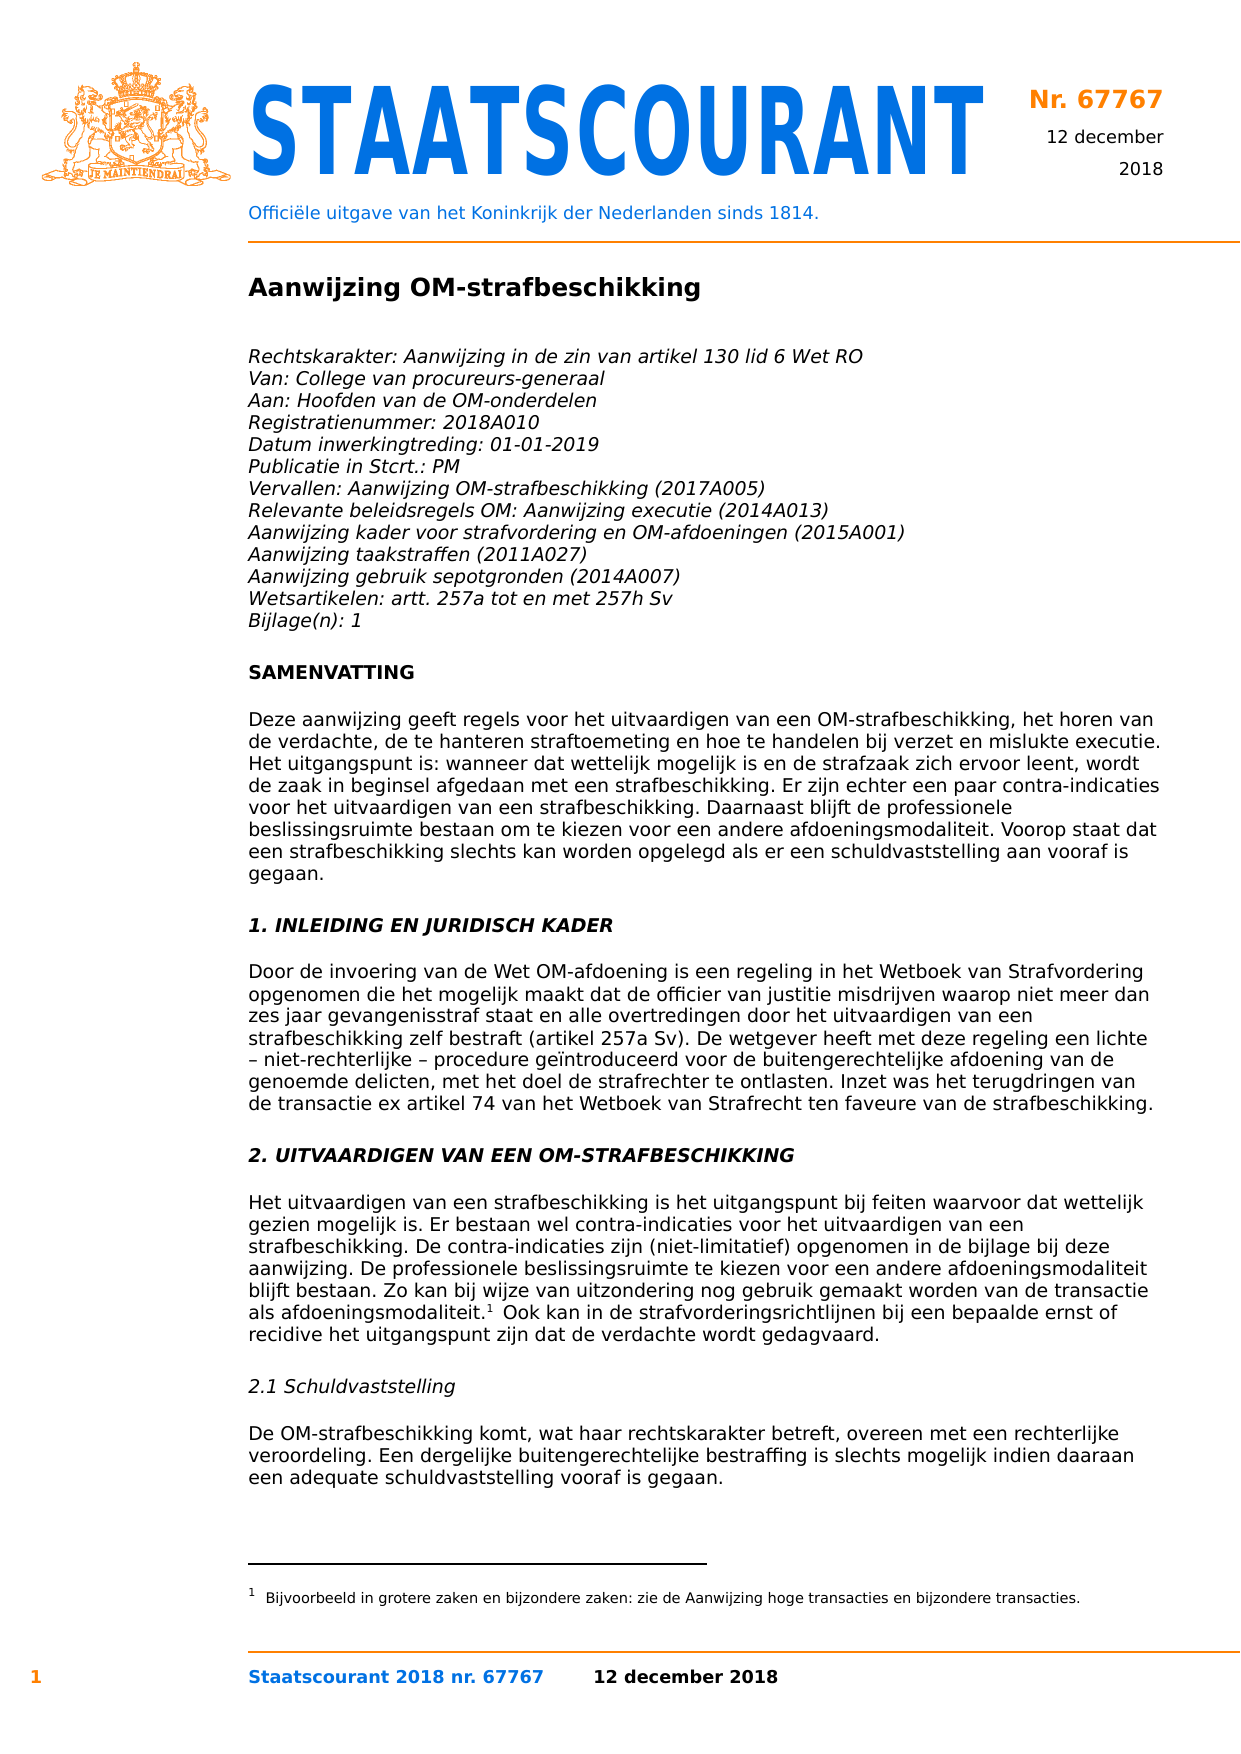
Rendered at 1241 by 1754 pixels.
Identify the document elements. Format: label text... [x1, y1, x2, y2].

subtitle 2.1 Schuldvaststelling [248, 1376, 1163, 1398]
table_cell 2018 [998, 153, 1240, 203]
text De OM-strafbeschikking komt, wat haar rechtskarakter betreft, overeen met een rechterlijke veroordeling. Een dergelijke buitengerechtelijke bestraffing is slechts mogelijk indien daaraan een adequate schuldvaststelling vooraf is gegaan. [248, 1423, 1163, 1489]
text Bijlage(n): 1 [248, 610, 1163, 632]
subtitle SAMENVATTING [248, 662, 1163, 684]
table_header Nr. 67767 [998, 62, 1240, 121]
subtitle 2. UITVAARDIGEN VAN EEN OM-STRAFBESCHIKKING [248, 1145, 1163, 1167]
subtitle Aanwijzing OM-strafbeschikking [248, 273, 1163, 302]
text Publicatie in Stcrt.: PM [248, 456, 1163, 478]
table_cell 12 december [998, 121, 1240, 153]
text Aan: Hoofden van de OM-onderdelen [248, 390, 1163, 412]
text Het uitvaardigen van een strafbeschikking is het uitgangspunt bij feiten waarvoor dat wettelijk gezien mogelijk is. Er bestaan wel contra-indicaties voor het uitvaardigen van een strafbeschikking. De contra-indicaties zijn (niet-limitatief) opgenomen in de bijlage bij deze aanwijzing. De professionele beslissingsruimte te kiezen voor een andere afdoeningsmodaliteit blijft bestaan. Zo kan bij wijze van uitzondering nog gebruik gemaakt worden van de transactie als afdoeningsmodaliteit. Ook kan in de strafvorderingsrichtlijnen bij een bepaalde ernst of recidive het uitgangspunt zijn dat de verdachte wordt gedagvaard. [248, 1192, 1163, 1346]
text Aanwijzing taakstraffen (2011A027) [248, 544, 1163, 566]
text Rechtskarakter: Aanwijzing in de zin van artikel 130 lid 6 Wet RO [248, 346, 1163, 368]
text Registratienummer: 2018A010 [248, 412, 1163, 434]
text Deze aanwijzing geeft regels voor het uitvaardigen van een OM-strafbeschikking, het horen van de verdachte, de te hanteren straftoemeting en hoe te handelen bij verzet en mislukte executie. Het uitgangspunt is: wanneer dat wettelijk mogelijk is en de strafzaak zich ervoor leent, wordt de zaak in beginsel afgedaan met een strafbeschikking. Er zijn echter een paar contra-indicaties voor het uitvaardigen van een strafbeschikking. Daarnaast blijft de professionele beslissingsruimte bestaan om te kiezen voor een andere afdoeningsmodaliteit. Voorop staat dat een strafbeschikking slechts kan worden opgelegd als er een schuldvaststelling aan vooraf is gegaan. [248, 709, 1163, 884]
table_cell Officiële uitgave van het Koninkrijk der Nederlanden sinds 1814. [248, 203, 1240, 241]
text Wetsartikelen: artt. 257a tot en met 257h Sv [248, 588, 1163, 610]
table_header [25, 62, 248, 241]
text Door de invoering van de Wet OM-afdoening is een regeling in het Wetboek van Strafvordering opgenomen die het mogelijk maakt dat de officier van justitie misdrijven waarop niet meer dan zes jaar gevangenisstraf staat en alle overtredingen door het uitvaardigen van een strafbeschikking zelf bestraft (artikel 257a Sv). De wetgever heeft met deze regeling een lichte – niet-rechterlijke – procedure geïntroduceerd voor de buitengerechtelijke afdoening van de genoemde delicten, met het doel de strafrechter te ontlasten. Inzet was het terugdringen van de transactie ex artikel 74 van het Wetboek van Strafrecht ten faveure van de strafbeschikking. [248, 961, 1163, 1115]
table_header STAATSCOURANT [248, 62, 998, 203]
text Van: College van procureurs-generaal [248, 368, 1163, 390]
text Datum inwerkingtreding: 01-01-2019 [248, 434, 1163, 456]
picture [41, 62, 231, 186]
text Bijvoorbeeld in grotere zaken en bijzondere zaken: zie de Aanwijzing hoge transacties en bijzondere transacties. [248, 1586, 1163, 1608]
text Aanwijzing kader voor strafvordering en OM-afdoeningen (2015A001) [248, 522, 1163, 544]
text Aanwijzing gebruik sepotgronden (2014A007) [248, 566, 1163, 588]
text Relevante beleidsregels OM: Aanwijzing executie (2014A013) [248, 500, 1163, 522]
subtitle 1. INLEIDING EN JURIDISCH KADER [248, 914, 1163, 936]
text Vervallen: Aanwijzing OM-strafbeschikking (2017A005) [248, 478, 1163, 500]
